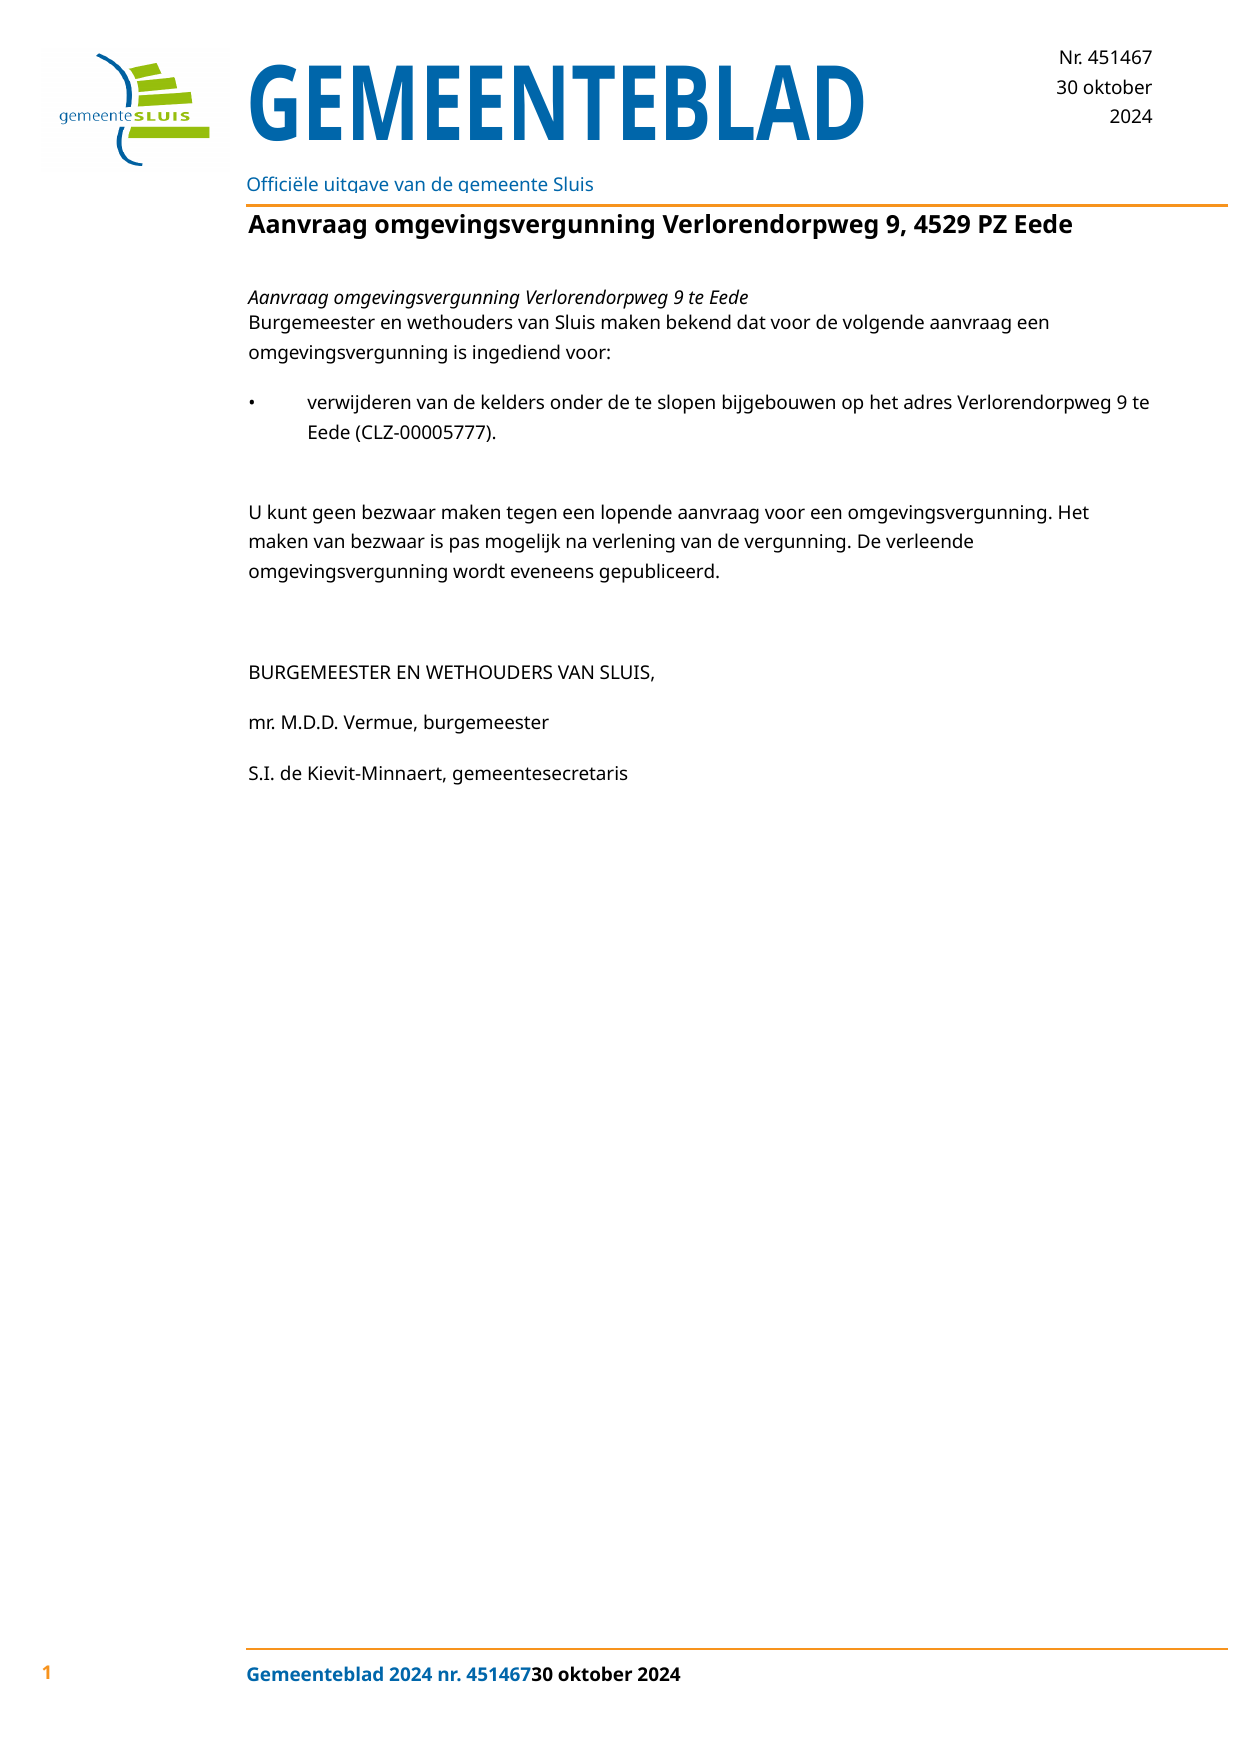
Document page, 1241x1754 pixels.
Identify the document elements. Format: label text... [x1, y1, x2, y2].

text Aanvraag omgevingsvergunning Verlorendorpweg 9, 4529 PZ Eede [248, 207, 1152, 241]
picture [41, 47, 231, 172]
text S.I. de Kievit-Minnaert, gemeentesecretaris [248, 760, 1152, 786]
text Aanvraag omgevingsvergunning Verlorendorpweg 9 te Eede [248, 284, 1152, 309]
text BURGEMEESTER EN WETHOUDERS VAN SLUIS, [248, 659, 1152, 685]
text U kunt geen bezwaar maken tegen een lopende aanvraag voor een omgevingsvergunning. Het maken van bezwaar is pas mogelijk na verlening van de vergunning. De verleende omgevingsvergunning wordt eveneens gepubliceerd. [248, 499, 1152, 584]
text mr. M.D.D. Vermue, burgemeester [248, 709, 1152, 735]
list verwijderen van de kelders onder de te slopen bijgebouwen op het adres Verlorendorpweg 9 te Eede (CLZ-00005777). [248, 389, 1152, 445]
text Burgemeester en wethouders van Sluis maken bekend dat voor de volgende aanvraag een omgevingsvergunning is ingediend voor: [248, 309, 1152, 365]
